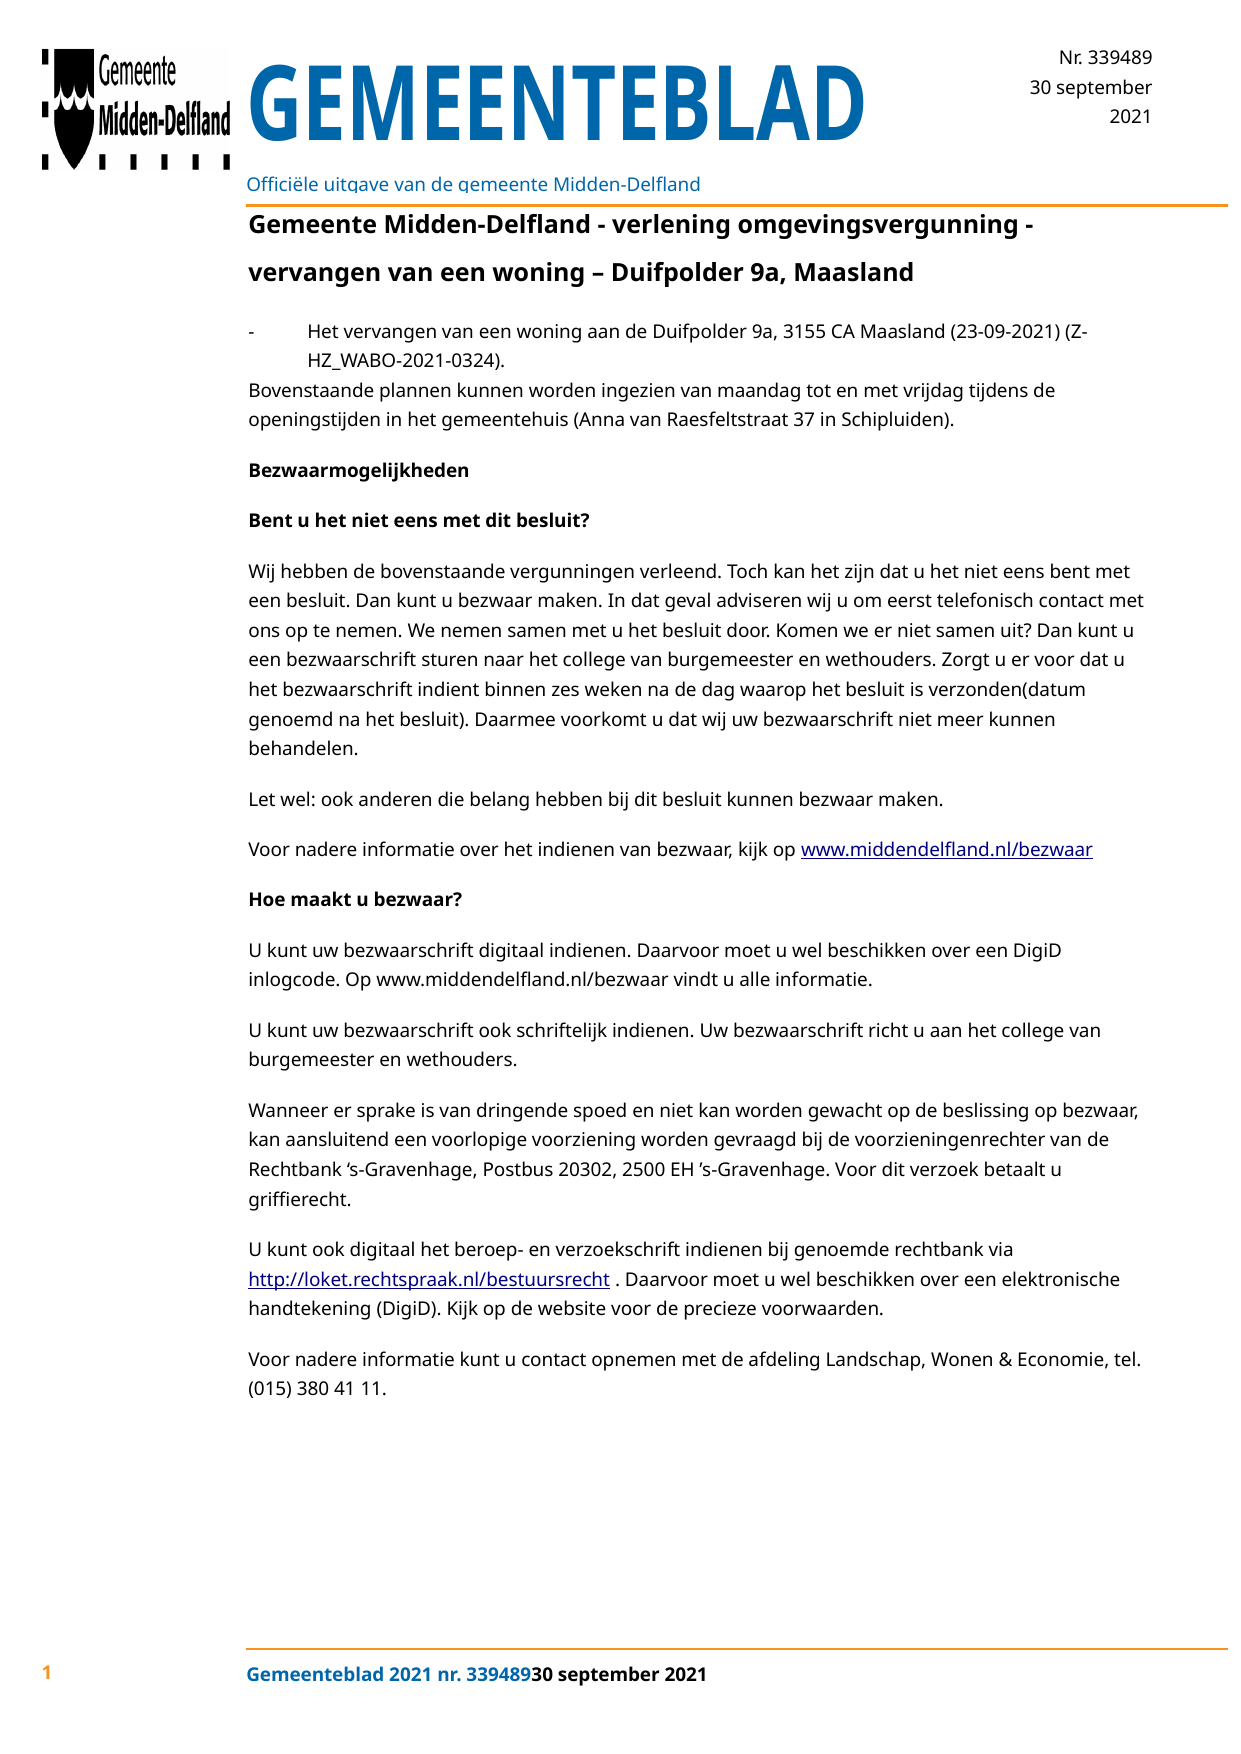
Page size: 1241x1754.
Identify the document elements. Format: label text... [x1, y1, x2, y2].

picture [41, 47, 231, 172]
text Wanneer er sprake is van dringende spoed en niet kan worden gewacht op de beslissing op bezwaar, kan aansluitend een voorlopige voorziening worden gevraagd bij de voorzieningenrechter van de Rechtbank ‘s-Gravenhage, Postbus 20302, 2500 EH ’s-Gravenhage. Voor dit verzoek betaalt u griffierecht. [248, 1097, 1152, 1212]
text U kunt ook digitaal het beroep- en verzoekschrift indienen bij genoemde rechtbank via http://loket.rechtspraak.nl/bestuursrecht . Daarvoor moet u wel beschikken over een elektronische handtekening (DigiD). Kijk op de website voor de precieze voorwaarden. [248, 1236, 1152, 1321]
text Bovenstaande plannen kunnen worden ingezien van maandag tot en met vrijdag tijdens de openingstijden in het gemeentehuis (Anna van Raesfeltstraat 37 in Schipluiden). [248, 377, 1152, 432]
text Gemeente Midden-Delfland - verlening omgevingsvergunning - vervangen van een woning – Duifpolder 9a, Maasland [248, 207, 1152, 288]
text Wij hebben de bovenstaande vergunningen verleend. Toch kan het zijn dat u het niet eens bent met een besluit. Dan kunt u bezwaar maken. In dat geval adviseren wij u om eerst telefonisch contact met ons op te nemen. We nemen samen met u het besluit door. Komen we er niet samen uit? Dan kunt u een bezwaarschrift sturen naar het college van burgemeester en wethouders. Zorgt u er voor dat u het bezwaarschrift indient binnen zes weken na de dag waarop het besluit is verzonden(datum genoemd na het besluit). Daarmee voorkomt u dat wij uw bezwaarschrift niet meer kunnen behandelen. [248, 558, 1152, 761]
text Hoe maakt u bezwaar? [248, 887, 1152, 912]
text U kunt uw bezwaarschrift digitaal indienen. Daarvoor moet u wel beschikken over een DigiD inlogcode. Op www.middendelfland.nl/bezwaar vindt u alle informatie. [248, 937, 1152, 992]
text Bezwaarmogelijkheden [248, 457, 1152, 483]
text Voor nadere informatie kunt u contact opnemen met de afdeling Landschap, Wonen & Economie, tel. (015) 380 41 11. [248, 1346, 1152, 1401]
text Let wel: ook anderen die belang hebben bij dit besluit kunnen bezwaar maken. [248, 786, 1152, 812]
text Bent u het niet eens met dit besluit? [248, 507, 1152, 533]
text Voor nadere informatie over het indienen van bezwaar, kijk op www.middendelfland.nl/bezwaar [248, 836, 1152, 862]
text U kunt uw bezwaarschrift ook schriftelijk indienen. Uw bezwaarschrift richt u aan het college van burgemeester en wethouders. [248, 1017, 1152, 1072]
list Het vervangen van een woning aan de Duifpolder 9a, 3155 CA Maasland (23-09-2021) (Z-HZ_WABO-2021-0324). [248, 318, 1152, 373]
